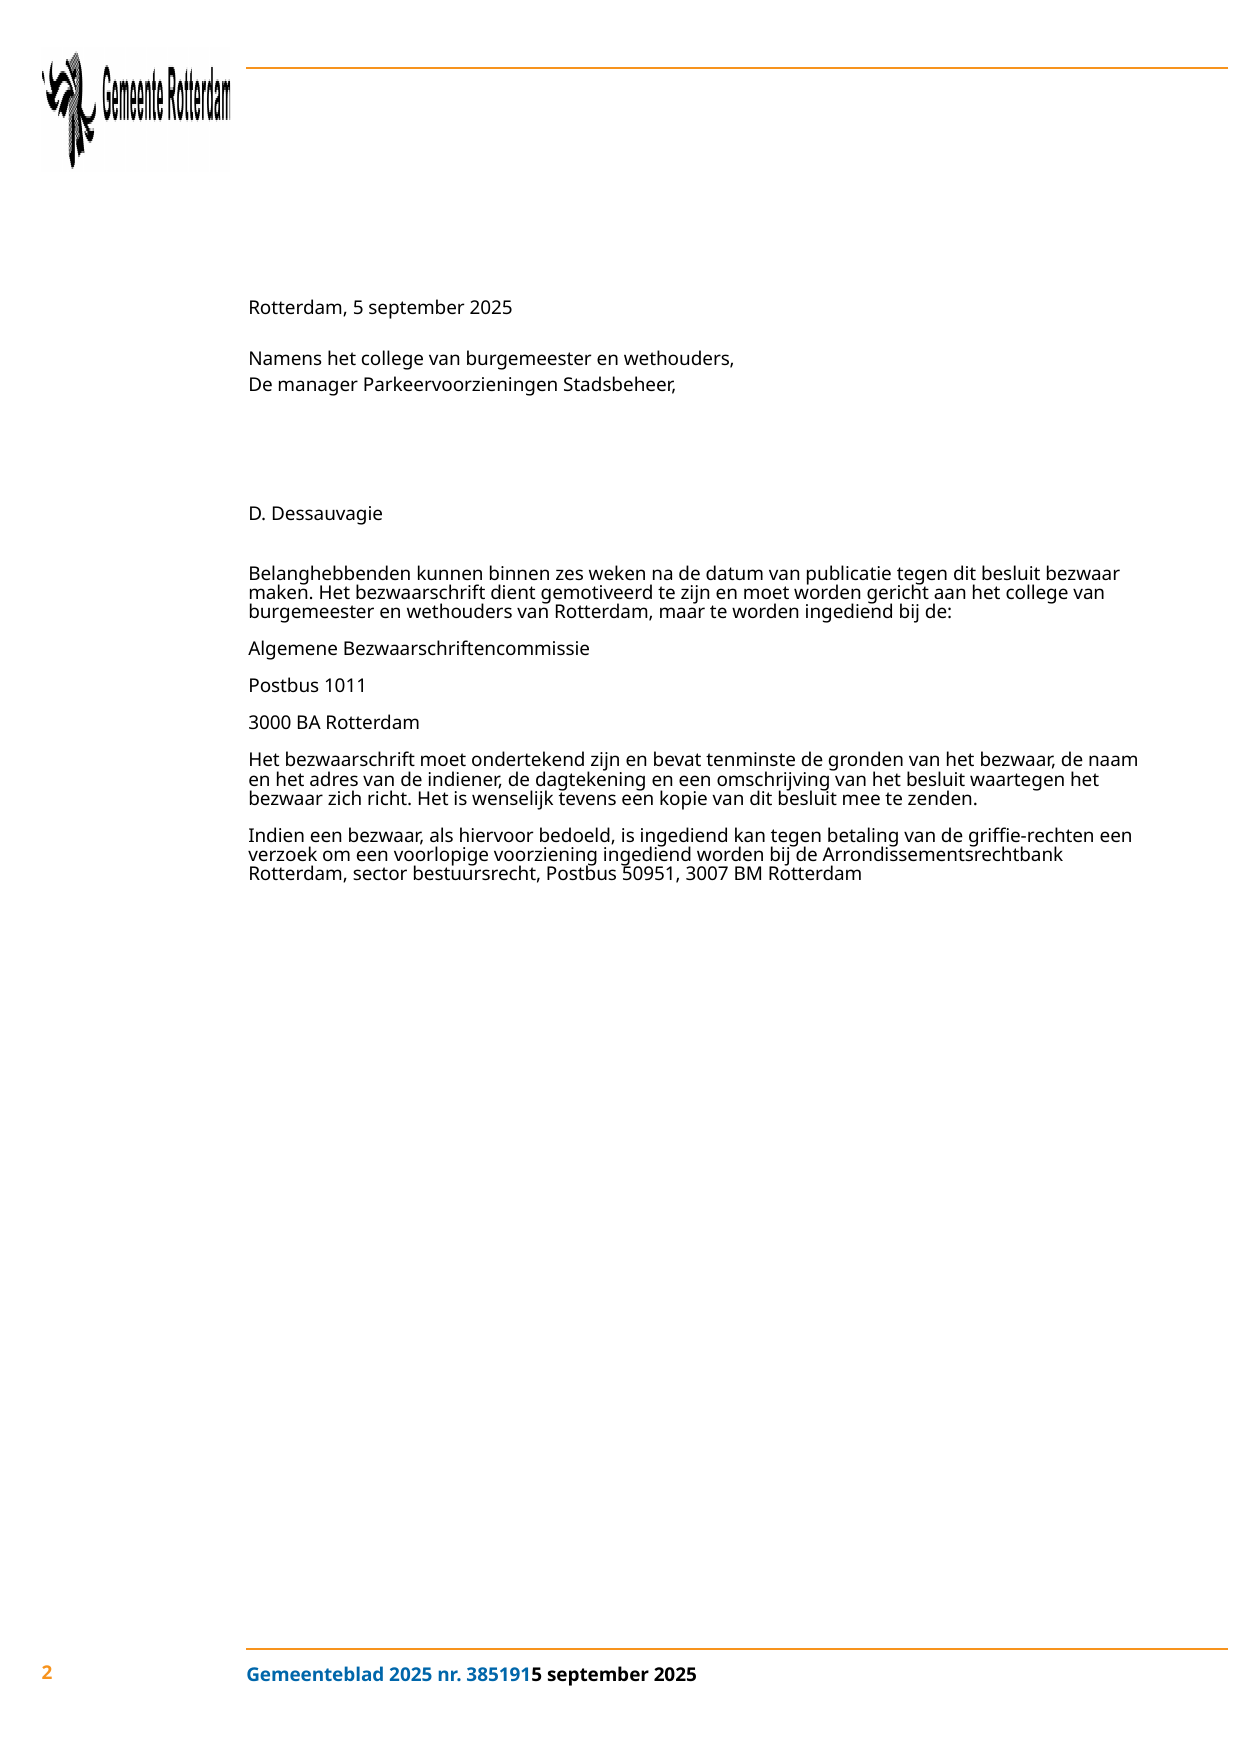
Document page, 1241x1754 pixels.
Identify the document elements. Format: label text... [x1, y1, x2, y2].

text Het bezwaarschrift moet ondertekend zijn en bevat tenminste de gronden van het bezwaar, de naam en het adres van de indiener, de dagtekening en een omschrijving van het besluit waartegen het bezwaar zich richt. Het is wenselijk tevens een kopie van dit besluit mee te zenden. [248, 751, 1152, 809]
text D. Dessauvagie [248, 500, 1152, 525]
text Belanghebbenden kunnen binnen zes weken na de datum van publicatie tegen dit besluit bezwaar maken. Het bezwaarschrift dient gemotiveerd te zijn en moet worden gericht aan het college van burgemeester en wethouders van Rotterdam, maar te worden ingediend bij de: [248, 565, 1152, 623]
text Postbus 1011 [248, 677, 1152, 697]
picture [41, 47, 231, 172]
text Algemene Bezwaarschriftencommissie [248, 640, 1152, 659]
text Indien een bezwaar, als hiervoor bedoeld, is ingediend kan tegen betaling van de griffie-rechten een verzoek om een voorlopige voorziening ingediend worden bij de Arrondissementsrechtbank Rotterdam, sector bestuursrecht, Postbus 50951, 3007 BM Rotterdam [248, 827, 1152, 884]
text Rotterdam, 5 september 2025 [248, 294, 1152, 319]
text 3000 BA Rotterdam [248, 714, 1152, 733]
text De manager Parkeervoorzieningen Stadsbeheer, [248, 371, 1152, 397]
text Namens het college van burgemeester en wethouders, [248, 345, 1152, 371]
